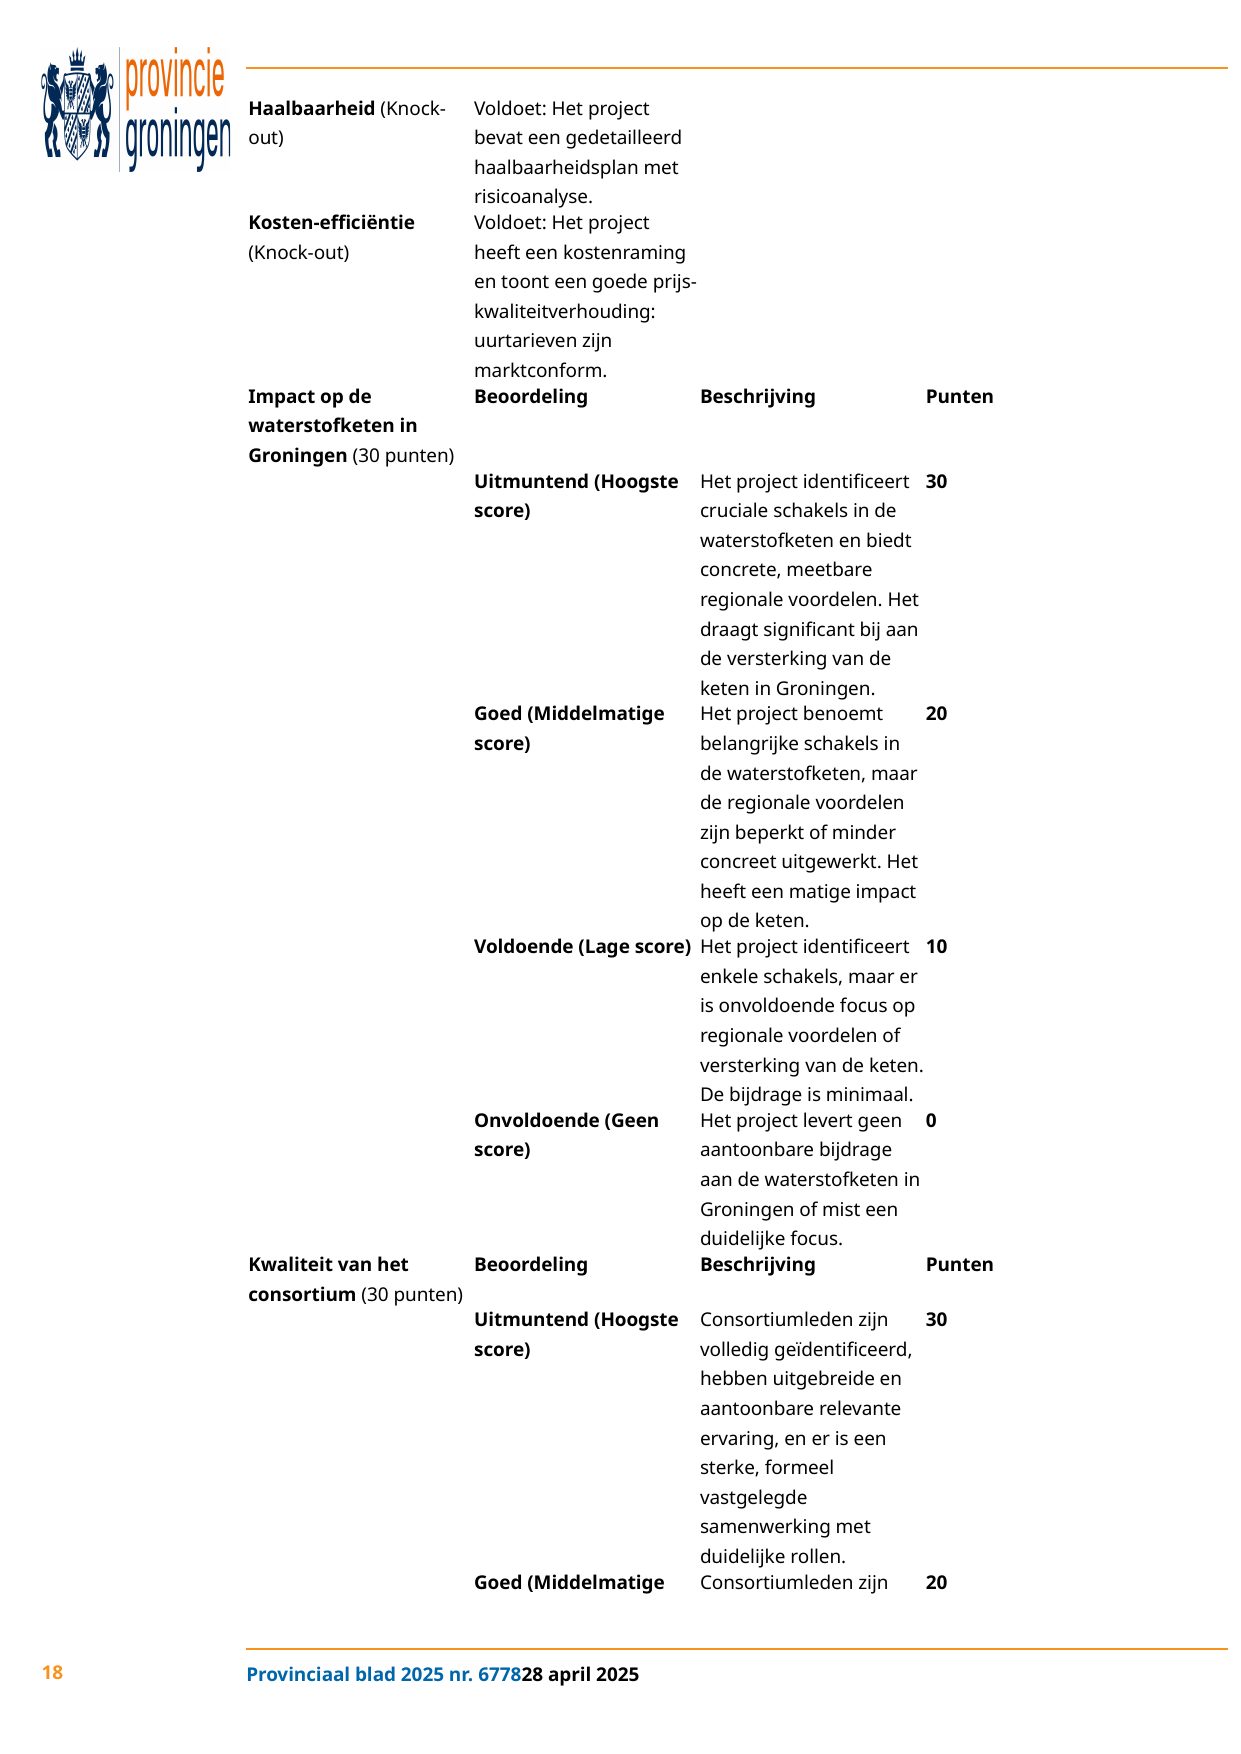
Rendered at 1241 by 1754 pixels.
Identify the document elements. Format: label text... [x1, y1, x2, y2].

table_cell [248, 701, 474, 933]
table_cell [248, 1306, 474, 1569]
table_cell 30 [926, 468, 1152, 701]
table_cell Consortiumleden zijn volledig geïdentificeerd, hebben uitgebreide en aantoonbare relevante ervaring, en er is een sterke, formeel vastgelegde samenwerking met duidelijke rollen. [700, 1306, 926, 1569]
table_cell [248, 468, 474, 701]
table_cell Punten [926, 383, 1152, 468]
table_cell Kwaliteit van het consortium (30 punten) [248, 1251, 474, 1306]
table_cell 20 [926, 1569, 1152, 1594]
table_cell [248, 934, 474, 1107]
table_cell Beschrijving [700, 1251, 926, 1306]
table_cell Impact op de waterstofketen in Groningen (30 punten) [248, 383, 474, 468]
table_cell Voldoet: Het project heeft een kostenraming en toont een goede prijs-kwaliteitverhouding: uurtarieven zijn marktconform. [474, 209, 700, 383]
table_cell Consortiumleden zijn [700, 1569, 926, 1594]
table_cell [248, 1107, 474, 1251]
table_cell Het project benoemt belangrijke schakels in de waterstofketen, maar de regionale voordelen zijn beperkt of minder concreet uitgewerkt. Het heeft een matige impact op de keten. [700, 701, 926, 933]
table_cell Het project identificeert enkele schakels, maar er is onvoldoende focus op regionale voordelen of versterking van de keten. De bijdrage is minimaal. [700, 934, 926, 1107]
table_cell Onvoldoende (Geen score) [474, 1107, 700, 1251]
table_cell Beschrijving [700, 383, 926, 468]
table_cell Het project identificeert cruciale schakels in de waterstofketen en biedt concrete, meetbare regionale voordelen. Het draagt significant bij aan de versterking van de keten in Groningen. [700, 468, 926, 701]
picture [41, 47, 231, 172]
table_cell [700, 209, 1152, 383]
table_cell 30 [926, 1306, 1152, 1569]
table_cell Uitmuntend (Hoogste score) [474, 1306, 700, 1569]
table_cell 10 [926, 934, 1152, 1107]
table_cell [248, 1569, 474, 1594]
table_cell 0 [926, 1107, 1152, 1251]
table_cell Punten [926, 1251, 1152, 1306]
table_cell Beoordeling [474, 1251, 700, 1306]
table_cell Uitmuntend (Hoogste score) [474, 468, 700, 701]
table_cell Goed (Middelmatige score) [474, 701, 700, 933]
table_cell Voldoet: Het project bevat een gedetailleerd haalbaarheidsplan met risicoanalyse. [474, 95, 700, 209]
table_cell Voldoende (Lage score) [474, 934, 700, 1107]
table_cell Haalbaarheid (Knock-out) [248, 95, 474, 209]
table_cell 20 [926, 701, 1152, 933]
table_cell Goed (Middelmatige [474, 1569, 700, 1594]
table_cell Kosten-efficiëntie (Knock-out) [248, 209, 474, 383]
table_cell [700, 95, 1152, 209]
table_cell Het project levert geen aantoonbare bijdrage aan de waterstofketen in Groningen of mist een duidelijke focus. [700, 1107, 926, 1251]
table_cell Beoordeling [474, 383, 700, 468]
